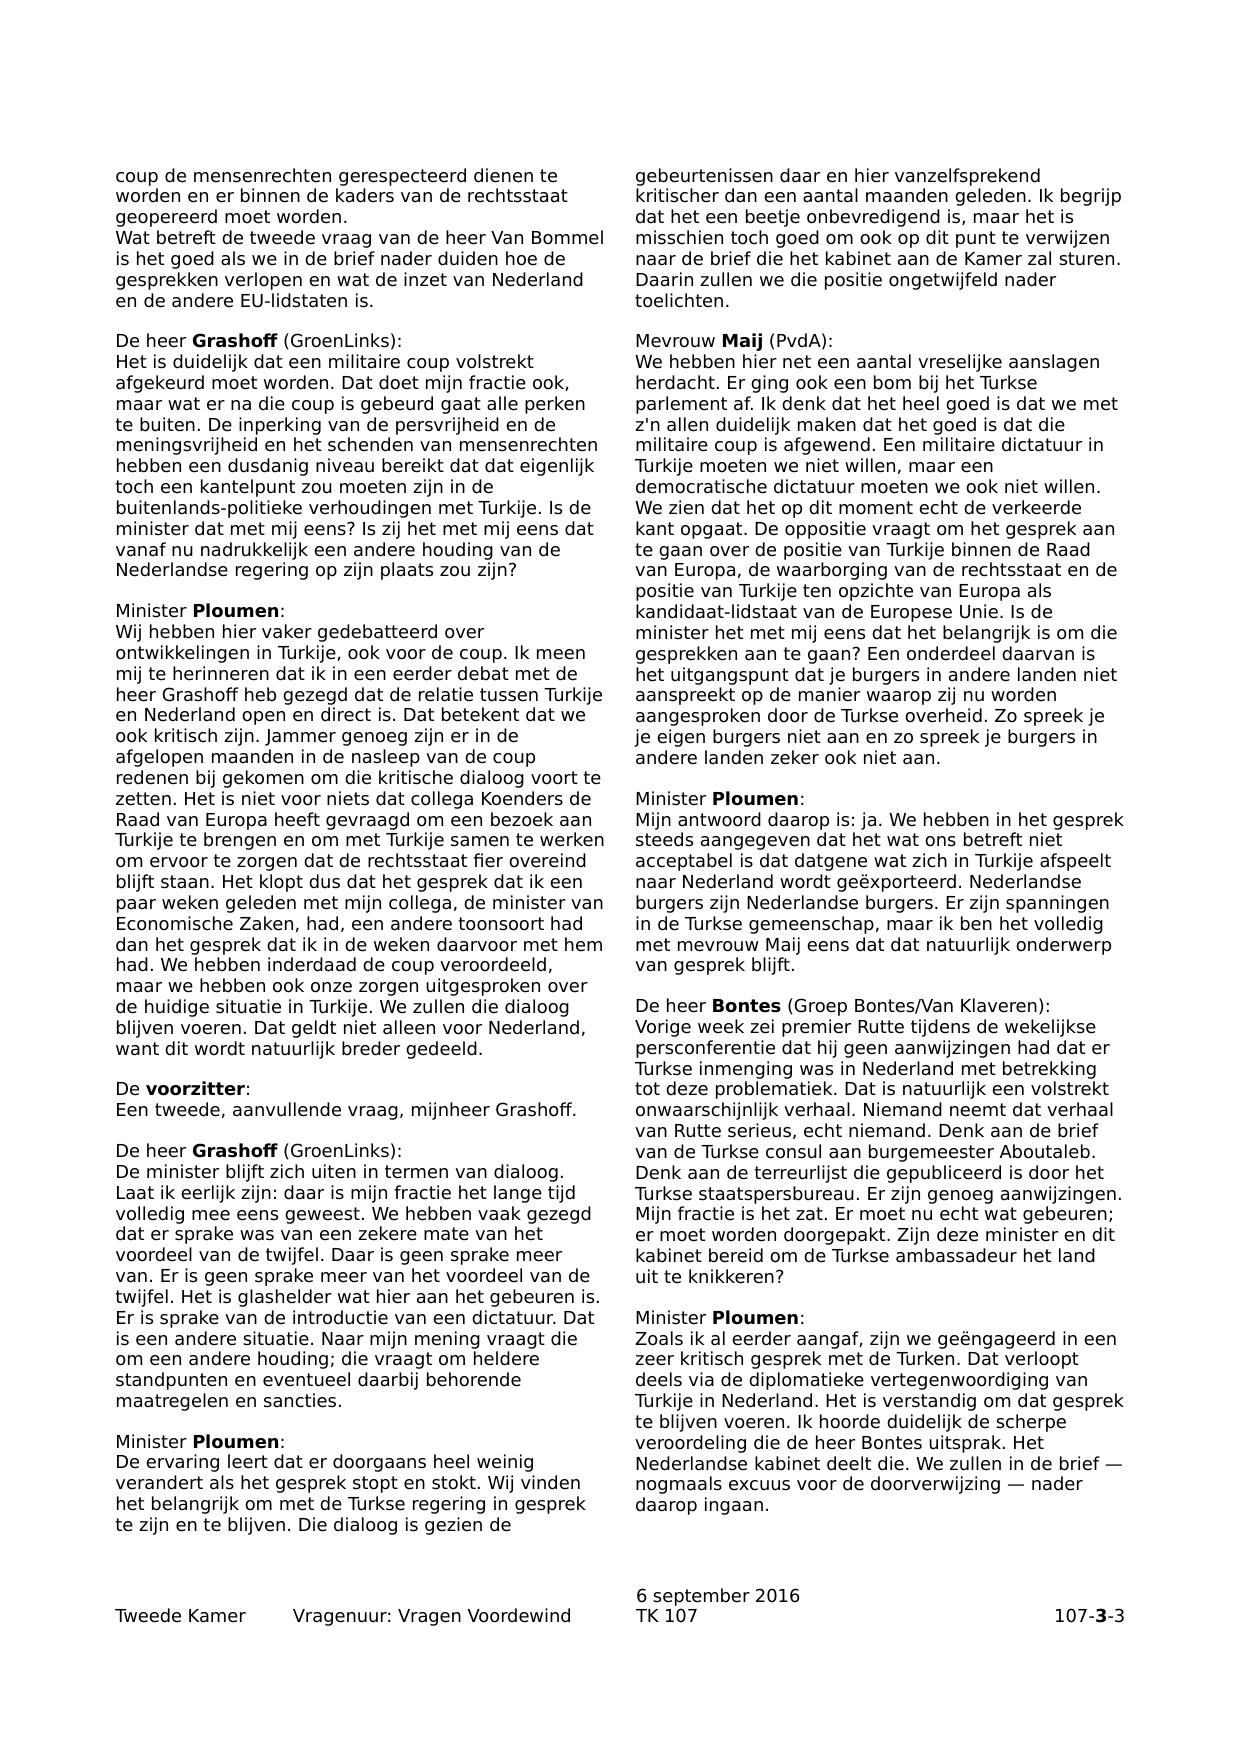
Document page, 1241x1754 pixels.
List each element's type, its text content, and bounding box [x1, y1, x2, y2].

text gebeurtenissen daar en hier vanzelfsprekend kritischer dan een aantal maanden geleden. Ik begrijp dat het een beetje onbevredigend is, maar het is misschien toch goed om ook op dit punt te verwijzen naar de brief die het kabinet aan de Kamer zal sturen. Daarin zullen we die positie ongetwijfeld nader toelichten. [635, 165, 1125, 311]
text Een tweede, aanvullende vraag, mijnheer Grashoff. [115, 1100, 605, 1121]
text De ervaring leert dat er doorgaans heel weinig verandert als het gesprek stopt en stokt. Wij vinden het belangrijk om met de Turkse regering in gesprek te zijn en te blijven. Die dialoog is gezien de [115, 1452, 605, 1536]
text Vorige week zei premier Rutte tijdens de wekelijkse persconferentie dat hij geen aanwijzingen had dat er Turkse inmenging was in Nederland met betrekking tot deze problematiek. Dat is natuurlijk een volstrekt onwaarschijnlijk verhaal. Niemand neemt dat verhaal van Rutte serieus, echt niemand. Denk aan de brief van de Turkse consul aan burgemeester Aboutaleb. Denk aan de terreurlijst die gepubliceerd is door het Turkse staatspersbureau. Er zijn genoeg aanwijzingen. Mijn fractie is het zat. Er moet nu echt wat gebeuren; er moet worden doorgepakt. Zijn deze minister en dit kabinet bereid om de Turkse ambassadeur het land uit te knikkeren? [635, 1017, 1125, 1287]
text Het is duidelijk dat een militaire coup volstrekt afgekeurd moet worden. Dat doet mijn fractie ook, maar wat er na die coup is gebeurd gaat alle perken te buiten. De inperking van de persvrijheid en de meningsvrijheid en het schenden van mensenrechten hebben een dusdanig niveau bereikt dat dat eigenlijk toch een kantelpunt zou moeten zijn in de buitenlands-politieke verhoudingen met Turkije. Is de minister dat met mij eens? Is zij het met mij eens dat vanaf nu nadrukkelijk een andere houding van de Nederlandse regering op zijn plaats zou zijn? [115, 352, 605, 581]
text Mijn antwoord daarop is: ja. We hebben in het gesprek steeds aangegeven dat het wat ons betreft niet acceptabel is dat datgene wat zich in Turkije afspeelt naar Nederland wordt geëxporteerd. Nederlandse burgers zijn Nederlandse burgers. Er zijn spanningen in de Turkse gemeenschap, maar ik ben het volledig met mevrouw Maij eens dat dat natuurlijk onderwerp van gesprek blijft. [635, 809, 1125, 976]
text Minister Ploumen: [635, 788, 1125, 809]
text De minister blijft zich uiten in termen van dialoog. Laat ik eerlijk zijn: daar is mijn fractie het lange tijd volledig mee eens geweest. We hebben vaak gezegd dat er sprake was van een zekere mate van het voordeel van de twijfel. Daar is geen sprake meer van. Er is geen sprake meer van het voordeel van de twijfel. Het is glashelder wat hier aan het gebeuren is. Er is sprake van de introductie van een dictatuur. Dat is een andere situatie. Naar mijn mening vraagt die om een andere houding; die vraagt om heldere standpunten en eventueel daarbij behorende maatregelen en sancties. [115, 1162, 605, 1412]
text Wat betreft de tweede vraag van de heer Van Bommel is het goed als we in de brief nader duiden hoe de gesprekken verlopen en wat de inzet van Nederland en de andere EU-lidstaten is. [115, 228, 605, 311]
text Zoals ik al eerder aangaf, zijn we geëngageerd in een zeer kritisch gesprek met de Turken. Dat verloopt deels via de diplomatieke vertegenwoordiging van Turkije in Nederland. Het is verstandig om dat gesprek te blijven voeren. Ik hoorde duidelijk de scherpe veroordeling die de heer Bontes uitsprak. Het Nederlandse kabinet deelt die. We zullen in de brief — nogmaals excuus voor de doorverwijzing — nader daarop ingaan. [635, 1328, 1125, 1516]
text Minister Ploumen: [635, 1307, 1125, 1328]
text coup de mensenrechten gerespecteerd dienen te worden en er binnen de kaders van de rechtsstaat geopereerd moet worden. [115, 165, 605, 228]
text Wij hebben hier vaker gedebatteerd over ontwikkelingen in Turkije, ook voor de coup. Ik meen mij te herinneren dat ik in een eerder debat met de heer Grashoff heb gezegd dat de relatie tussen Turkije en Nederland open en direct is. Dat betekent dat we ook kritisch zijn. Jammer genoeg zijn er in de afgelopen maanden in de nasleep van de coup redenen bij gekomen om die kritische dialoog voort te zetten. Het is niet voor niets dat collega Koenders de Raad van Europa heeft gevraagd om een bezoek aan Turkije te brengen en om met Turkije samen te werken om ervoor te zorgen dat de rechtsstaat fier overeind blijft staan. Het klopt dus dat het gesprek dat ik een paar weken geleden met mijn collega, de minister van Economische Zaken, had, een andere toonsoort had dan het gesprek dat ik in de weken daarvoor met hem had. We hebben inderdaad de coup veroordeeld, maar we hebben ook onze zorgen uitgesproken over de huidige situatie in Turkije. We zullen die dialoog blijven voeren. Dat geldt niet alleen voor Nederland, want dit wordt natuurlijk breder gedeeld. [115, 622, 605, 1059]
text Mevrouw Maij (PvdA): [635, 331, 1125, 352]
text We hebben hier net een aantal vreselijke aanslagen herdacht. Er ging ook een bom bij het Turkse parlement af. Ik denk dat het heel goed is dat we met z'n allen duidelijk maken dat het goed is dat die militaire coup is afgewend. Een militaire dictatuur in Turkije moeten we niet willen, maar een democratische dictatuur moeten we ook niet willen. We zien dat het op dit moment echt de verkeerde kant opgaat. De oppositie vraagt om het gesprek aan te gaan over de positie van Turkije binnen de Raad van Europa, de waarborging van de rechtsstaat en de positie van Turkije ten opzichte van Europa als kandidaat-lidstaat van de Europese Unie. Is de minister het met mij eens dat het belangrijk is om die gesprekken aan te gaan? Een onderdeel daarvan is het uitgangspunt dat je burgers in andere landen niet aanspreekt op de manier waarop zij nu worden aangesproken door de Turkse overheid. Zo spreek je je eigen burgers niet aan en zo spreek je burgers in andere landen zeker ook niet aan. [635, 352, 1125, 768]
text De heer Grashoff (GroenLinks): [115, 1141, 605, 1162]
text De voorzitter: [115, 1079, 605, 1100]
text Minister Ploumen: [115, 1432, 605, 1452]
text Minister Ploumen: [115, 601, 605, 622]
text De heer Grashoff (GroenLinks): [115, 331, 605, 352]
text De heer Bontes (Groep Bontes/Van Klaveren): [635, 996, 1125, 1017]
